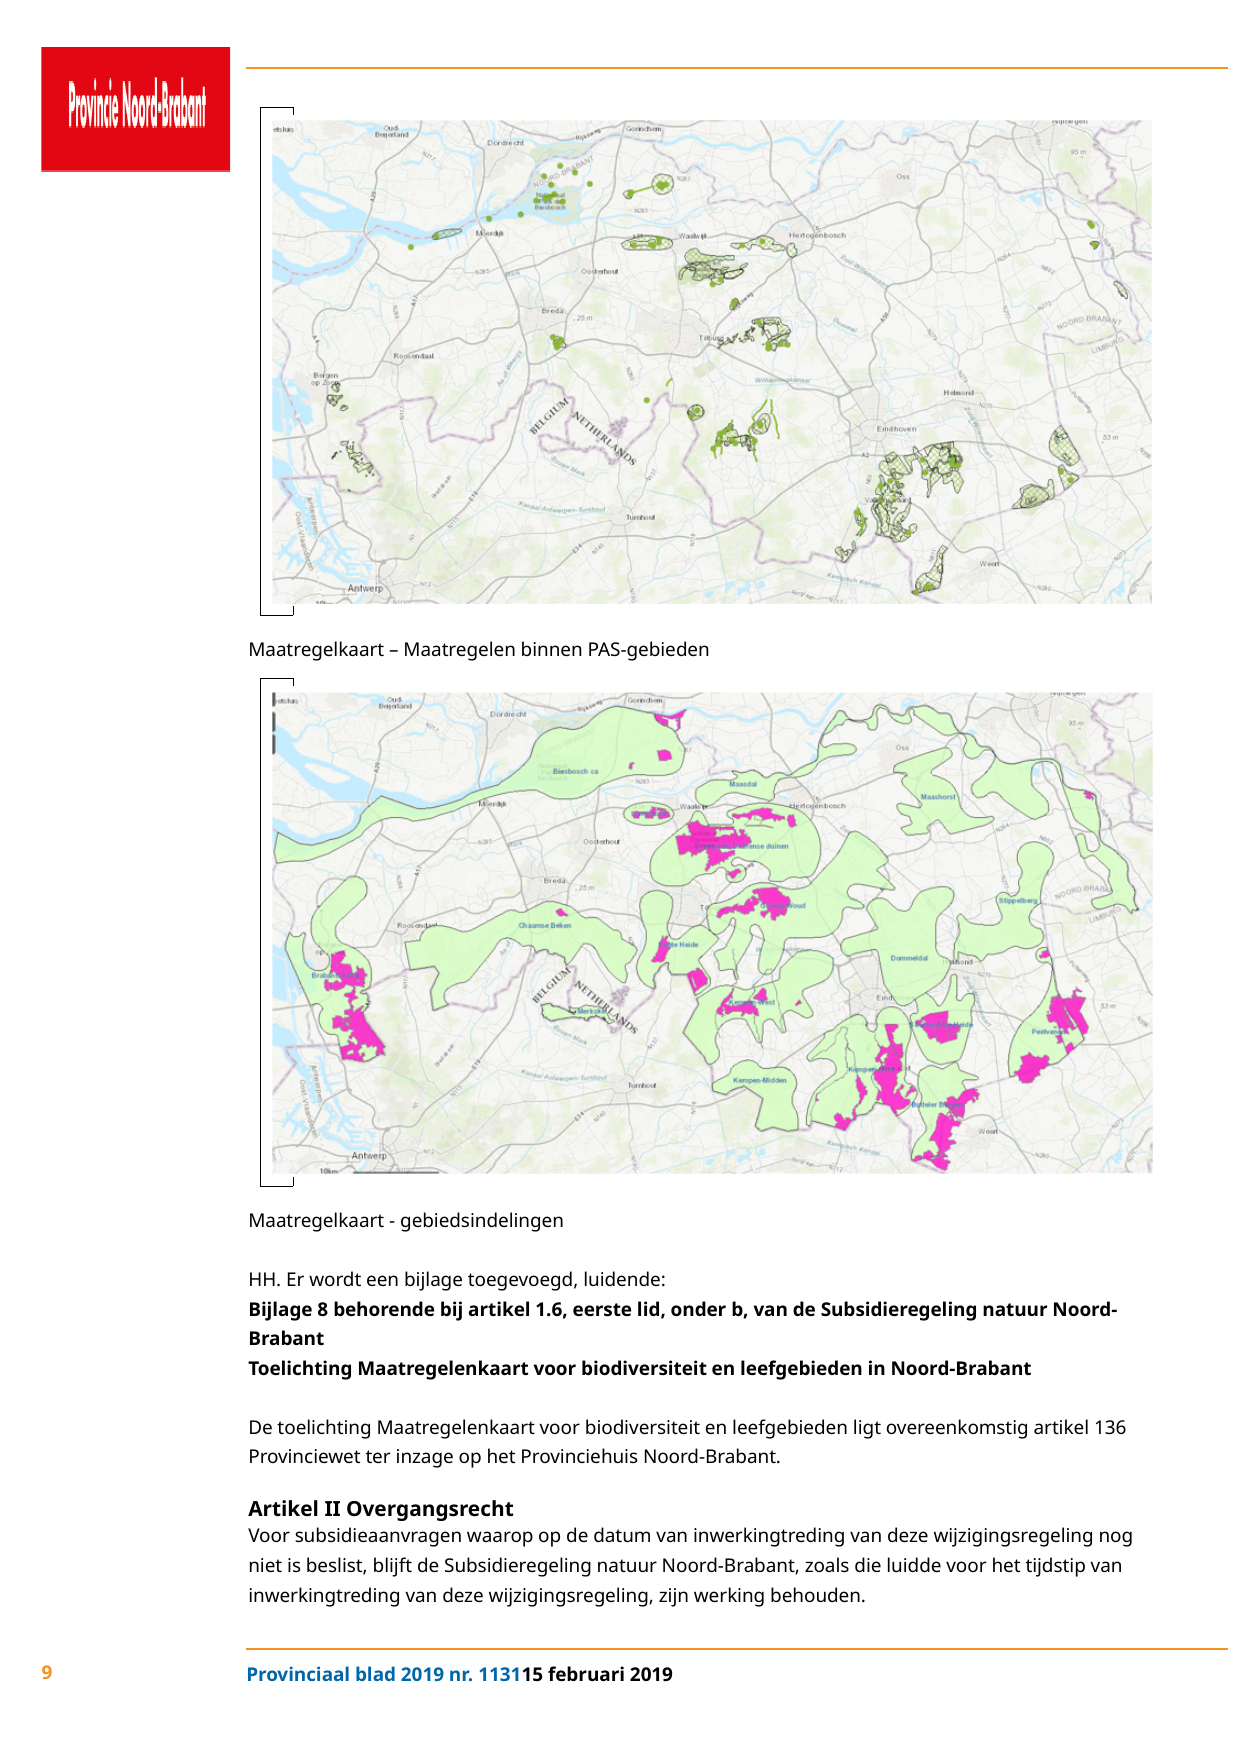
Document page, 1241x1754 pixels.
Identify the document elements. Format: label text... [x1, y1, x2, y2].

text Bijlage 8 behorende bij artikel 1.6, eerste lid, onder b, van de Subsidieregeling natuur Noord-Brabant [248, 1296, 1152, 1351]
text Toelichting Maatregelenkaart voor biodiversiteit en leefgebieden in Noord-Brabant [248, 1355, 1152, 1381]
text Voor subsidieaanvragen waarop op de datum van inwerkingtreding van deze wijzigingsregeling nog niet is beslist, blijft de Subsidieregeling natuur Noord-Brabant, zoals die luidde voor het tijdstip van inwerkingtreding van deze wijzigingsregeling, zijn werking behouden. [248, 1523, 1152, 1607]
picture [41, 47, 231, 172]
text De toelichting Maatregelenkaart voor biodiversiteit en leefgebieden ligt overeenkomstig artikel 136 Provinciewet ter inzage op het Provinciehuis Noord-Brabant. [248, 1414, 1152, 1469]
picture [268, 115, 1155, 606]
text Artikel II Overgangsrecht [248, 1494, 1152, 1523]
text HH. Er wordt een bijlage toegevoegd, luidende: [248, 1266, 1152, 1292]
text Maatregelkaart - gebiedsindelingen [248, 1207, 1152, 1233]
text Maatregelkaart – Maatregelen binnen PAS-gebieden [248, 636, 1152, 662]
picture [268, 686, 1155, 1177]
